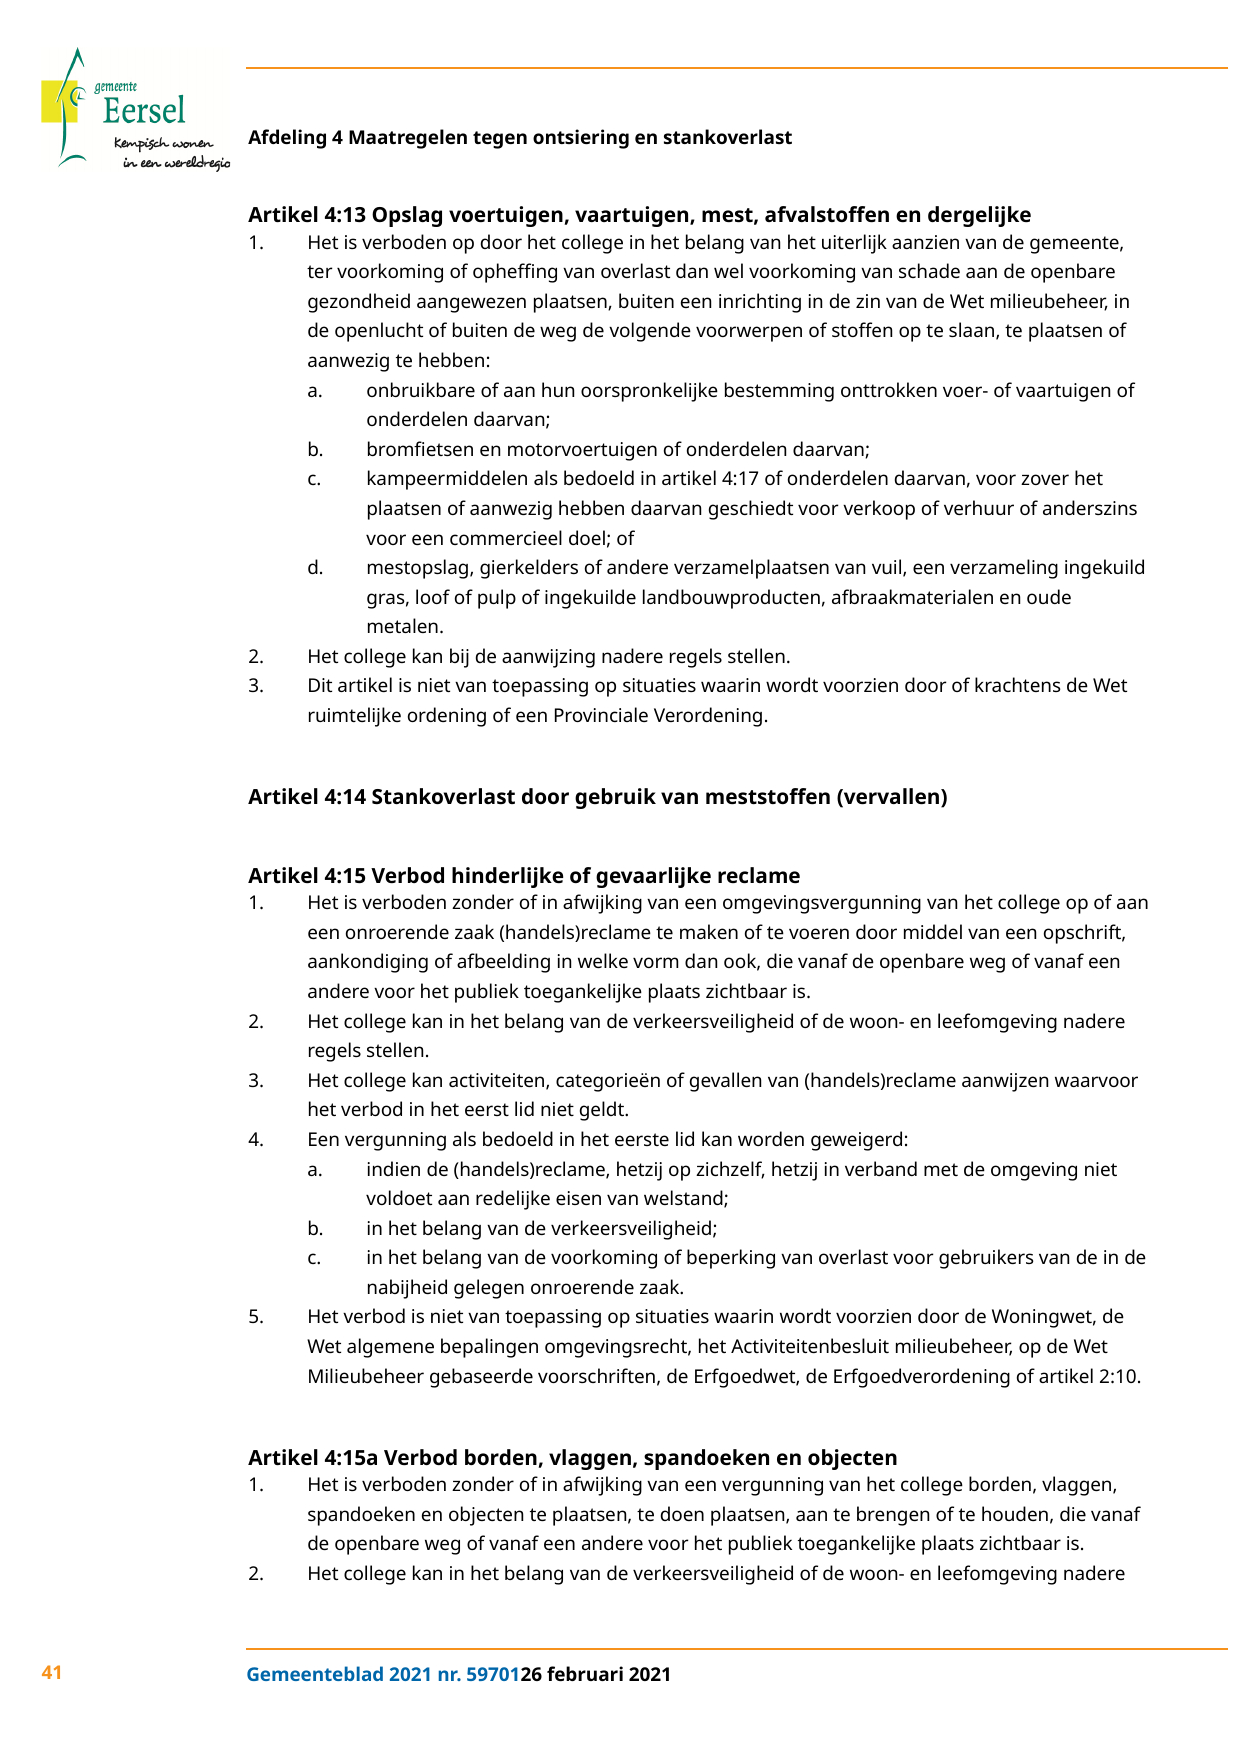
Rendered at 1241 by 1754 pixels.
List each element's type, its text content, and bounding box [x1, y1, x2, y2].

text Artikel 4:15 Verbod hinderlijke of gevaarlijke reclame [248, 861, 1152, 889]
text Artikel 4:14 Stankoverlast door gebruik van meststoffen (vervallen) [248, 782, 1152, 811]
list Het college kan activiteiten, categorieën of gevallen van (handels)reclame aanwijzen waarvoor het verbod in het eerst lid niet geldt. [248, 1067, 1152, 1122]
text Artikel 4:13 Opslag voertuigen, vaartuigen, mest, afvalstoffen en dergelijke [248, 201, 1152, 229]
picture [41, 47, 231, 172]
text Artikel 4:15a Verbod borden, vlaggen, spandoeken en objecten [248, 1443, 1152, 1471]
list Het college kan in het belang van de verkeersveiligheid of de woon- en leefomgeving nadere [248, 1560, 1152, 1586]
list Dit artikel is niet van toepassing op situaties waarin wordt voorzien door of krachtens de Wet ruimtelijke ordening of een Provinciale Verordening. [248, 673, 1152, 728]
list Het verbod is niet van toepassing op situaties waarin wordt voorzien door de Woningwet, de Wet algemene bepalingen omgevingsrecht, het Activiteitenbesluit milieubeheer, op de Wet Milieubeheer gebaseerde voorschriften, de Erfgoedwet, de Erfgoedverordening of artikel 2:10. [248, 1304, 1152, 1389]
list Het is verboden zonder of in afwijking van een vergunning van het college borden, vlaggen, spandoeken en objecten te plaatsen, te doen plaatsen, aan te brengen of te houden, die vanaf de openbare weg of vanaf een andere voor het publiek toegankelijke plaats zichtbaar is. [248, 1471, 1152, 1556]
list Een vergunning als bedoeld in het eerste lid kan worden geweigerd: [248, 1126, 1152, 1152]
list Het is verboden op door het college in het belang van het uiterlijk aanzien van de gemeente, ter voorkoming of opheffing van overlast dan wel voorkoming van schade aan de openbare gezondheid aangewezen plaatsen, buiten een inrichting in de zin van de Wet milieubeheer, in de openlucht of buiten de weg de volgende voorwerpen of stoffen op te slaan, te plaatsen of aanwezig te hebben: [248, 229, 1152, 373]
list indien de (handels)reclame, hetzij op zichzelf, hetzij in verband met de omgeving niet voldoet aan redelijke eisen van welstand; [307, 1156, 1152, 1211]
list kampeermiddelen als bedoeld in artikel 4:17 of onderdelen daarvan, voor zover het plaatsen of aanwezig hebben daarvan geschiedt voor verkoop of verhuur of anderszins voor een commercieel doel; of [307, 466, 1152, 551]
list Het college kan in het belang van de verkeersveiligheid of de woon- en leefomgeving nadere regels stellen. [248, 1008, 1152, 1063]
list in het belang van de voorkoming of beperking van overlast voor gebruikers van de in de nabijheid gelegen onroerende zaak. [307, 1244, 1152, 1300]
list in het belang van de verkeersveiligheid; [307, 1215, 1152, 1241]
list Het college kan bij de aanwijzing nadere regels stellen. [248, 643, 1152, 669]
list onbruikbare of aan hun oorspronkelijke bestemming onttrokken voer- of vaartuigen of onderdelen daarvan; [307, 377, 1152, 432]
list Het is verboden zonder of in afwijking van een omgevingsvergunning van het college op of aan een onroerende zaak (handels)reclame te maken of te voeren door middel van een opschrift, aankondiging of afbeelding in welke vorm dan ook, die vanaf de openbare weg of vanaf een andere voor het publiek toegankelijke plaats zichtbaar is. [248, 889, 1152, 1004]
list mestopslag, gierkelders of andere verzamelplaatsen van vuil, een verzameling ingekuild gras, loof of pulp of ingekuilde landbouwproducten, afbraakmaterialen en oude metalen. [307, 554, 1152, 639]
list bromfietsen en motorvoertuigen of onderdelen daarvan; [307, 436, 1152, 462]
text Afdeling 4 Maatregelen tegen ontsiering en stankoverlast [248, 124, 1152, 150]
